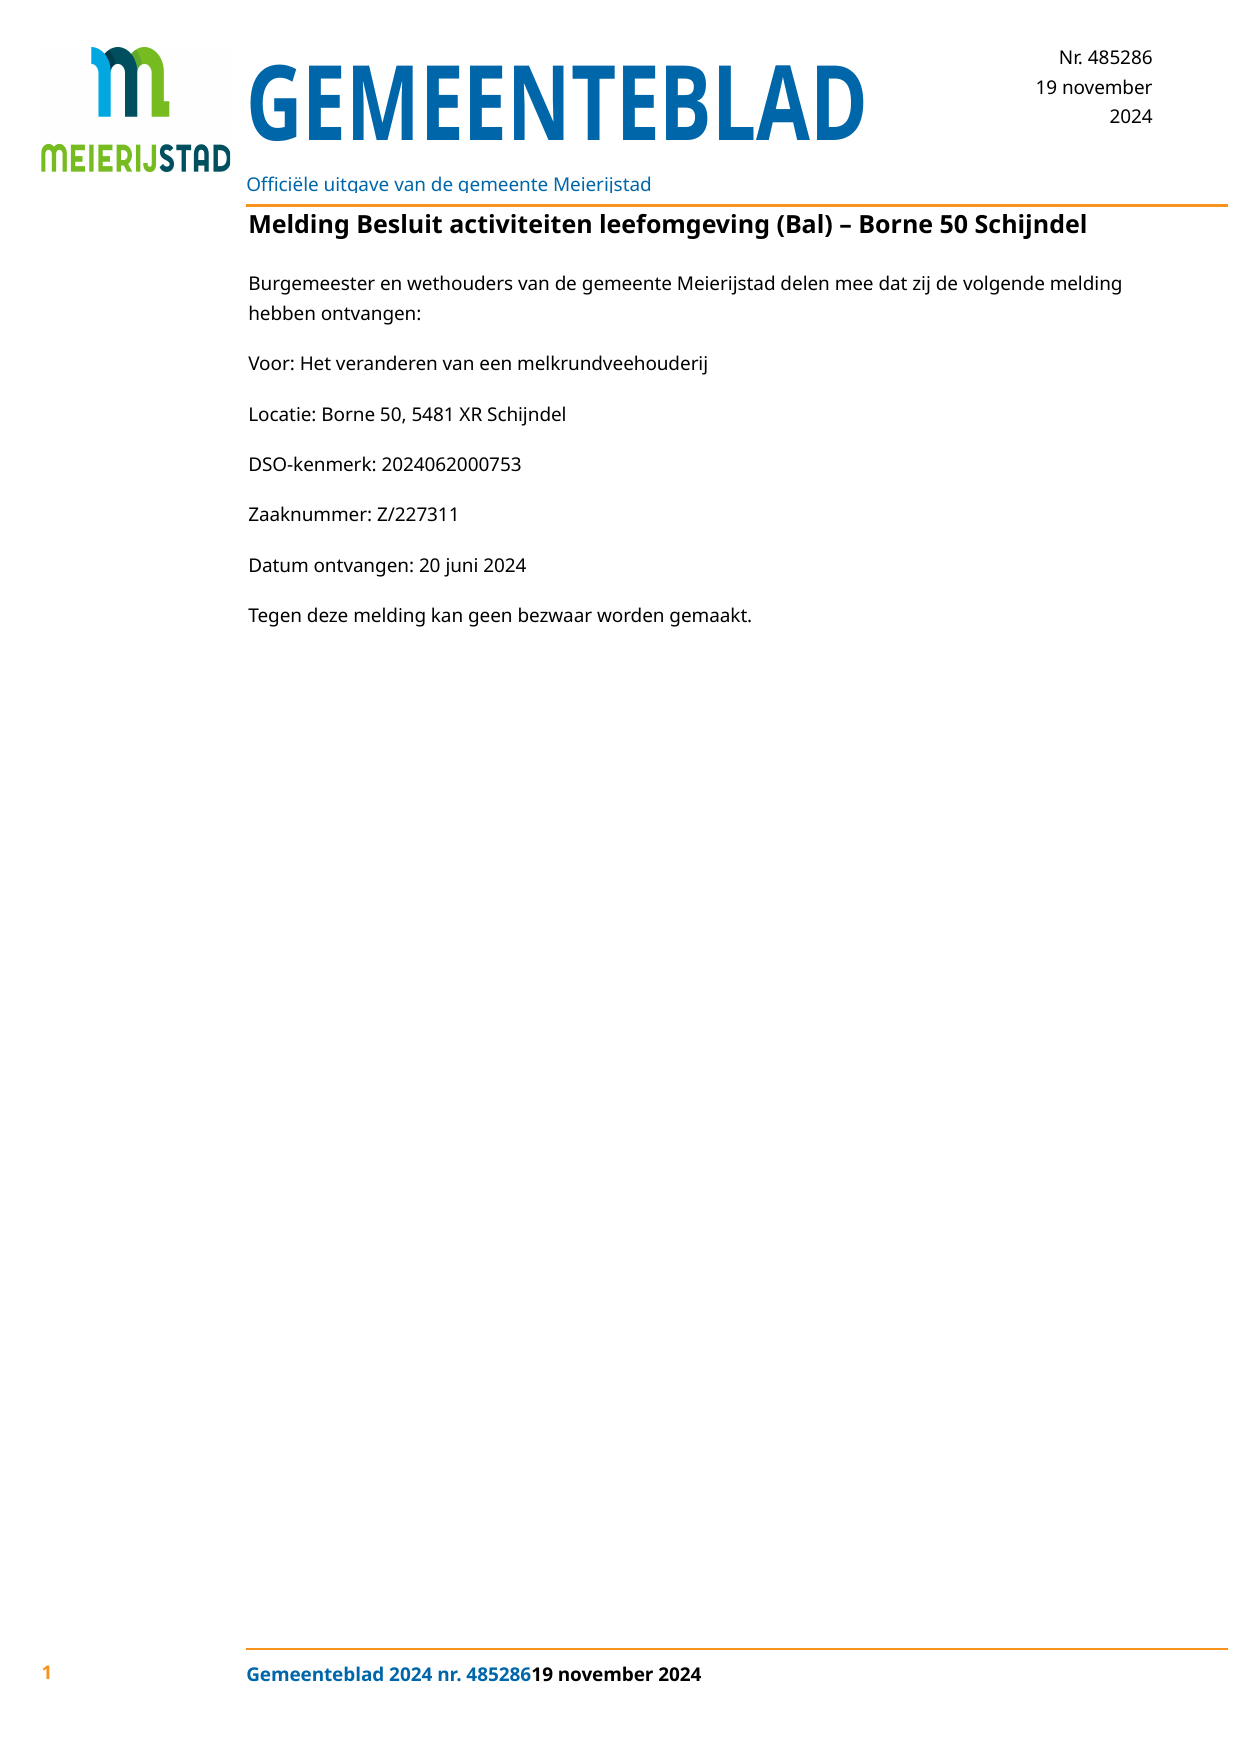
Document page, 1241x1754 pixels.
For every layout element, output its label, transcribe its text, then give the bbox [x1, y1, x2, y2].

text Tegen deze melding kan geen bezwaar worden gemaakt. [248, 602, 1152, 628]
text Burgemeester en wethouders van de gemeente Meierijstad delen mee dat zij de volgende melding hebben ontvangen: [248, 270, 1152, 326]
picture [41, 47, 231, 172]
text Locatie: Borne 50, 5481 XR Schijndel [248, 401, 1152, 426]
text Zaaknummer: Z/227311 [248, 502, 1152, 527]
text Datum ontvangen: 20 juni 2024 [248, 552, 1152, 578]
text Melding Besluit activiteiten leefomgeving (Bal) – Borne 50 Schijndel [248, 207, 1152, 241]
text Voor: Het veranderen van een melkrundveehouderij [248, 350, 1152, 376]
text DSO-kenmerk: 2024062000753 [248, 451, 1152, 477]
